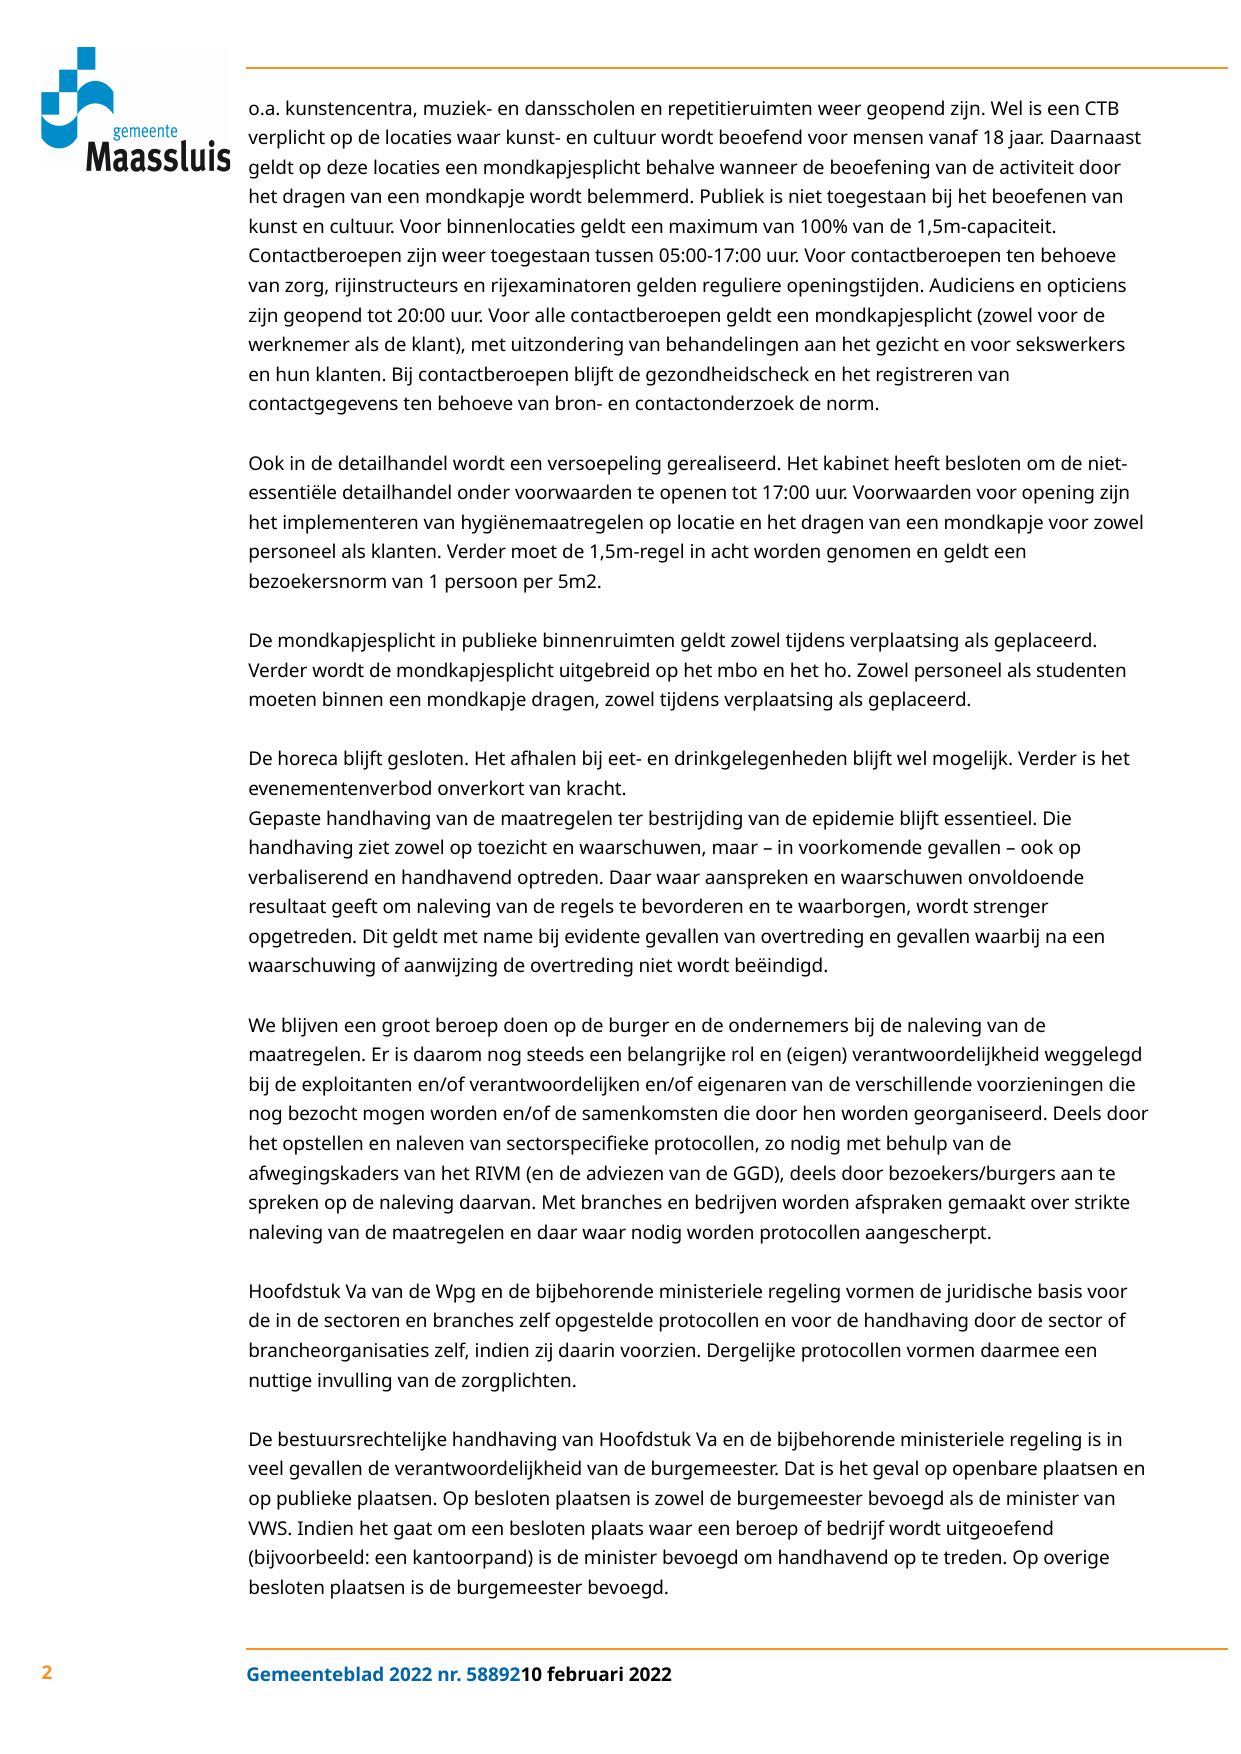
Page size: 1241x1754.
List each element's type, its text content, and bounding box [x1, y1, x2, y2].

text We blijven een groot beroep doen op de burger en de ondernemers bij de naleving van de maatregelen. Er is daarom nog steeds een belangrijke rol en (eigen) verantwoordelijkheid weggelegd bij de exploitanten en/of verantwoordelijken en/of eigenaren van de verschillende voorzieningen die nog bezocht mogen worden en/of de samenkomsten die door hen worden georganiseerd. Deels door het opstellen en naleven van sectorspecifieke protocollen, zo nodig met behulp van de afwegingskaders van het RIVM (en de adviezen van de GGD), deels door bezoekers/burgers aan te spreken op de naleving daarvan. Met branches en bedrijven worden afspraken gemaakt over strikte naleving van de maatregelen en daar waar nodig worden protocollen aangescherpt. [248, 1012, 1152, 1245]
text De bestuursrechtelijke handhaving van Hoofdstuk Va en de bijbehorende ministeriele regeling is in veel gevallen de verantwoordelijkheid van de burgemeester. Dat is het geval op openbare plaatsen en op publieke plaatsen. Op besloten plaatsen is zowel de burgemeester bevoegd als de minister van VWS. Indien het gaat om een besloten plaats waar een beroep of bedrijf wordt uitgeoefend (bijvoorbeeld: een kantoorpand) is de minister bevoegd om handhavend op te treden. Op overige besloten plaatsen is de burgemeester bevoegd. [248, 1426, 1152, 1600]
text Contactberoepen zijn weer toegestaan tussen 05:00-17:00 uur. Voor contactberoepen ten behoeve van zorg, rijinstructeurs en rijexaminatoren gelden reguliere openingstijden. Audiciens en opticiens zijn geopend tot 20:00 uur. Voor alle contactberoepen geldt een mondkapjesplicht (zowel voor de werknemer als de klant), met uitzondering van behandelingen aan het gezicht en voor sekswerkers en hun klanten. Bij contactberoepen blijft de gezondheidscheck en het registreren van contactgegevens ten behoeve van bron- en contactonderzoek de norm. [248, 243, 1152, 416]
text Gepaste handhaving van de maatregelen ter bestrijding van de epidemie blijft essentieel. Die handhaving ziet zowel op toezicht en waarschuwen, maar – in voorkomende gevallen – ook op verbaliserend en handhavend optreden. Daar waar aanspreken en waarschuwen onvoldoende resultaat geeft om naleving van de regels te bevorderen en te waarborgen, wordt strenger opgetreden. Dit geldt met name bij evidente gevallen van overtreding en gevallen waarbij na een waarschuwing of aanwijzing de overtreding niet wordt beëindigd. [248, 805, 1152, 978]
picture [41, 47, 77, 92]
text Hoofdstuk Va van de Wpg en de bijbehorende ministeriele regeling vormen de juridische basis voor de in de sectoren en branches zelf opgestelde protocollen en voor de handhaving door de sector of brancheorganisaties zelf, indien zij daarin voorzien. Dergelijke protocollen vormen daarmee een nuttige invulling van de zorgplichten. [248, 1278, 1152, 1393]
text De horeca blijft gesloten. Het afhalen bij eet- en drinkgelegenheden blijft wel mogelijk. Verder is het evenementenverbod onverkort van kracht. [248, 746, 1152, 801]
text Ook in de detailhandel wordt een versoepeling gerealiseerd. Het kabinet heeft besloten om de niet-essentiële detailhandel onder voorwaarden te openen tot 17:00 uur. Voorwaarden voor opening zijn het implementeren van hygiënemaatregelen op locatie en het dragen van een mondkapje voor zowel personeel als klanten. Verder moet de 1,5m-regel in acht worden genomen en geldt een bezoekersnorm van 1 persoon per 5m2. [248, 450, 1152, 594]
picture [41, 47, 231, 172]
text De mondkapjesplicht in publieke binnenruimten geldt zowel tijdens verplaatsing als geplaceerd. Verder wordt de mondkapjesplicht uitgebreid op het mbo en het ho. Zowel personeel als studenten moeten binnen een mondkapje dragen, zowel tijdens verplaatsing als geplaceerd. [248, 627, 1152, 712]
text o.a. kunstencentra, muziek- en dansscholen en repetitieruimten weer geopend zijn. Wel is een CTB verplicht op de locaties waar kunst- en cultuur wordt beoefend voor mensen vanaf 18 jaar. Daarnaast geldt op deze locaties een mondkapjesplicht behalve wanneer de beoefening van de activiteit door het dragen van een mondkapje wordt belemmerd. Publiek is niet toegestaan bij het beoefenen van kunst en cultuur. Voor binnenlocaties geldt een maximum van 100% van de 1,5m-capaciteit. [248, 95, 1152, 239]
